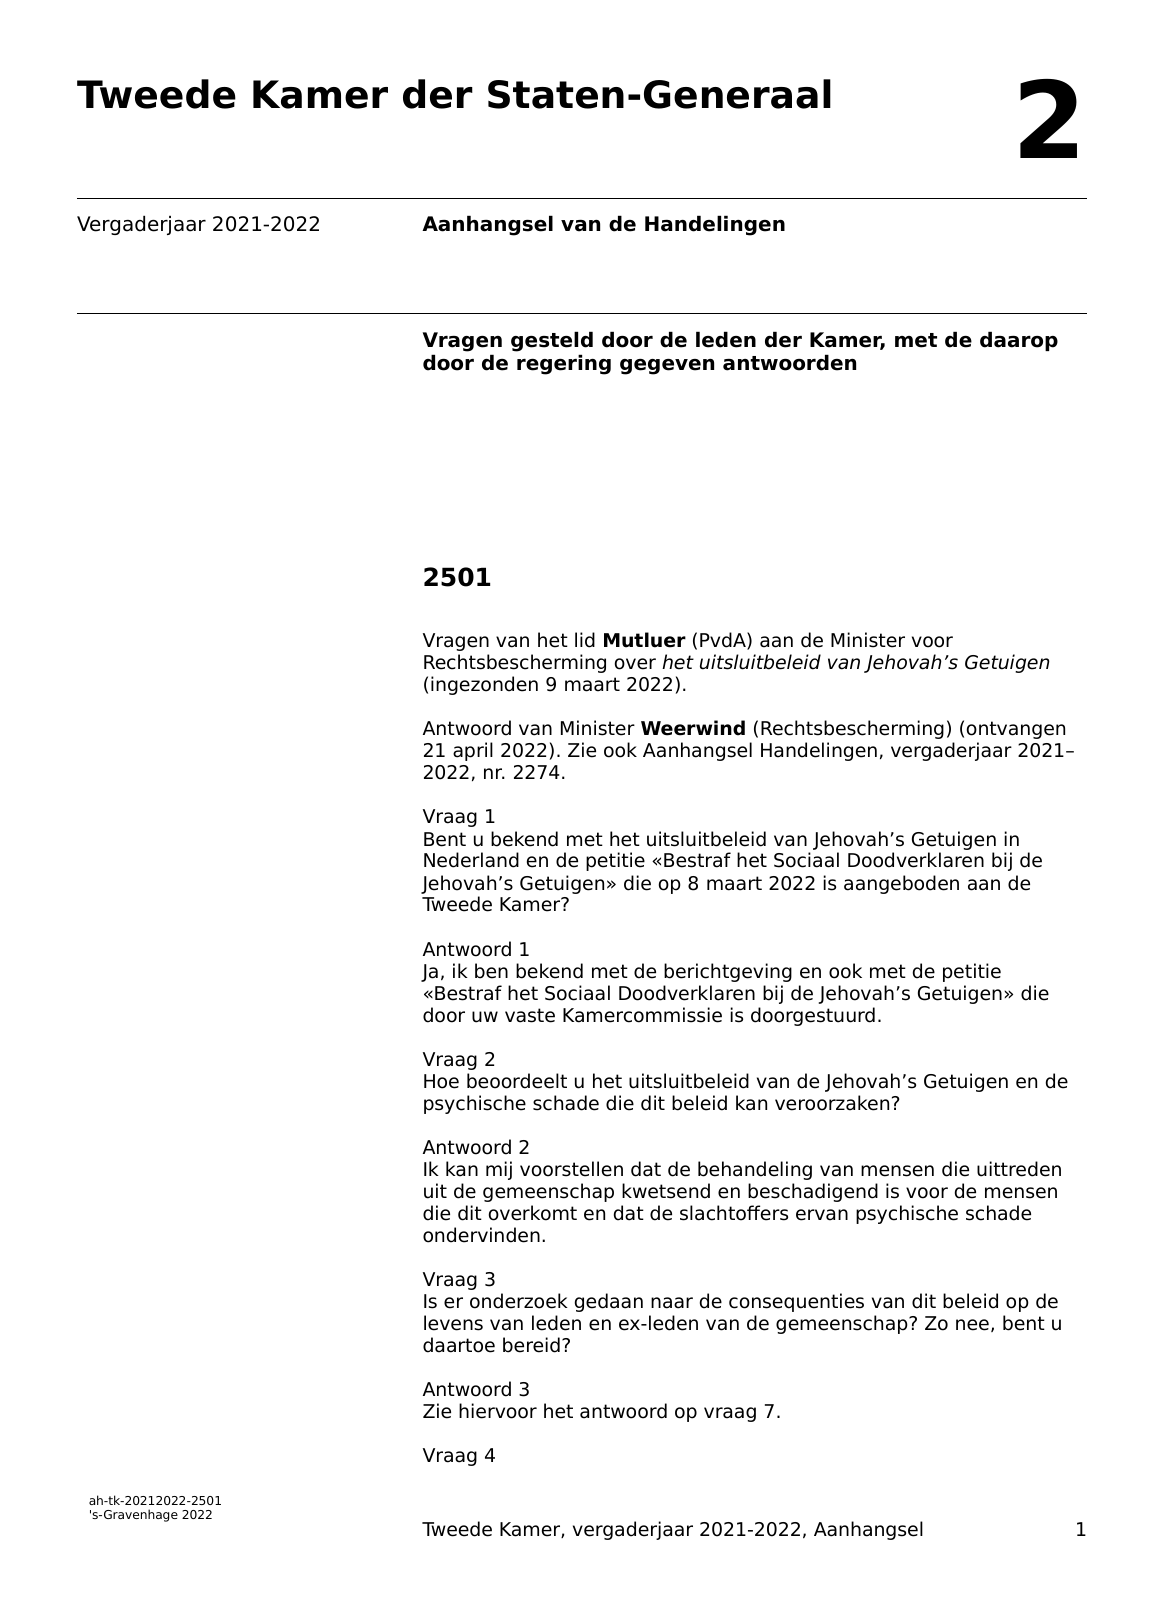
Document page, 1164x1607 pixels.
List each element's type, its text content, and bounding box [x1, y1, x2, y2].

text Ik kan mij voorstellen dat de behandeling van mensen die uittreden uit de gemeenschap kwetsend en beschadigend is voor de mensen die dit overkomt en dat de slachtoffers ervan psychische schade ondervinden. [422, 1159, 1087, 1247]
text Vraag 3 [422, 1269, 1087, 1291]
text Vragen van het lid Mutluer (PvdA) aan de Minister voor Rechtsbescherming over het uitsluitbeleid van Jehovah’s Getuigen (ingezonden 9 maart 2022). [422, 630, 1087, 696]
text 2501 [422, 563, 1087, 592]
text Antwoord 2 [422, 1137, 1087, 1159]
text Is er onderzoek gedaan naar de consequenties van dit beleid op de levens van leden en ex-leden van de gemeenschap? Zo nee, bent u daartoe bereid? [422, 1291, 1087, 1357]
text Ja, ik ben bekend met de berichtgeving en ook met de petitie «Bestraf het Sociaal Doodverklaren bij de Jehovah’s Getuigen» die door uw vaste Kamercommissie is doorgestuurd. [422, 961, 1087, 1026]
text Vraag 4 [422, 1445, 1087, 1467]
text ah-tk-20212022-2501 [88, 1494, 323, 1508]
table_cell Aanhangsel van de Handelingen [422, 199, 1087, 313]
text Antwoord 3 [422, 1379, 1087, 1401]
text Antwoord van Minister Weerwind (Rechtsbescherming) (ontvangen 21 april 2022). Zie ook Aanhangsel Handelingen, vergaderjaar 2021–2022, nr. 2274. [422, 718, 1087, 784]
text Vraag 1 [422, 806, 1087, 828]
table_cell [77, 314, 422, 375]
text 's-Gravenhage 2022 [88, 1508, 323, 1522]
text Vraag 2 [422, 1049, 1087, 1071]
table_cell Vragen gesteld door de leden der Kamer, met de daarop door de regering gegeven antwoorden [422, 314, 1087, 375]
table_header 2 [886, 59, 1087, 198]
table_cell Vergaderjaar 2021-2022 [77, 199, 422, 313]
text Hoe beoordeelt u het uitsluitbeleid van de Jehovah’s Getuigen en de psychische schade die dit beleid kan veroorzaken? [422, 1071, 1087, 1114]
text Antwoord 1 [422, 938, 1087, 961]
text Bent u bekend met het uitsluitbeleid van Jehovah’s Getuigen in Nederland en de petitie «Bestraf het Sociaal Doodverklaren bij de Jehovah’s Getuigen» die op 8 maart 2022 is aangeboden aan de Tweede Kamer? [422, 828, 1087, 916]
table_header Tweede Kamer der Staten-Generaal [77, 59, 886, 198]
text Zie hiervoor het antwoord op vraag 7. [422, 1401, 1087, 1423]
